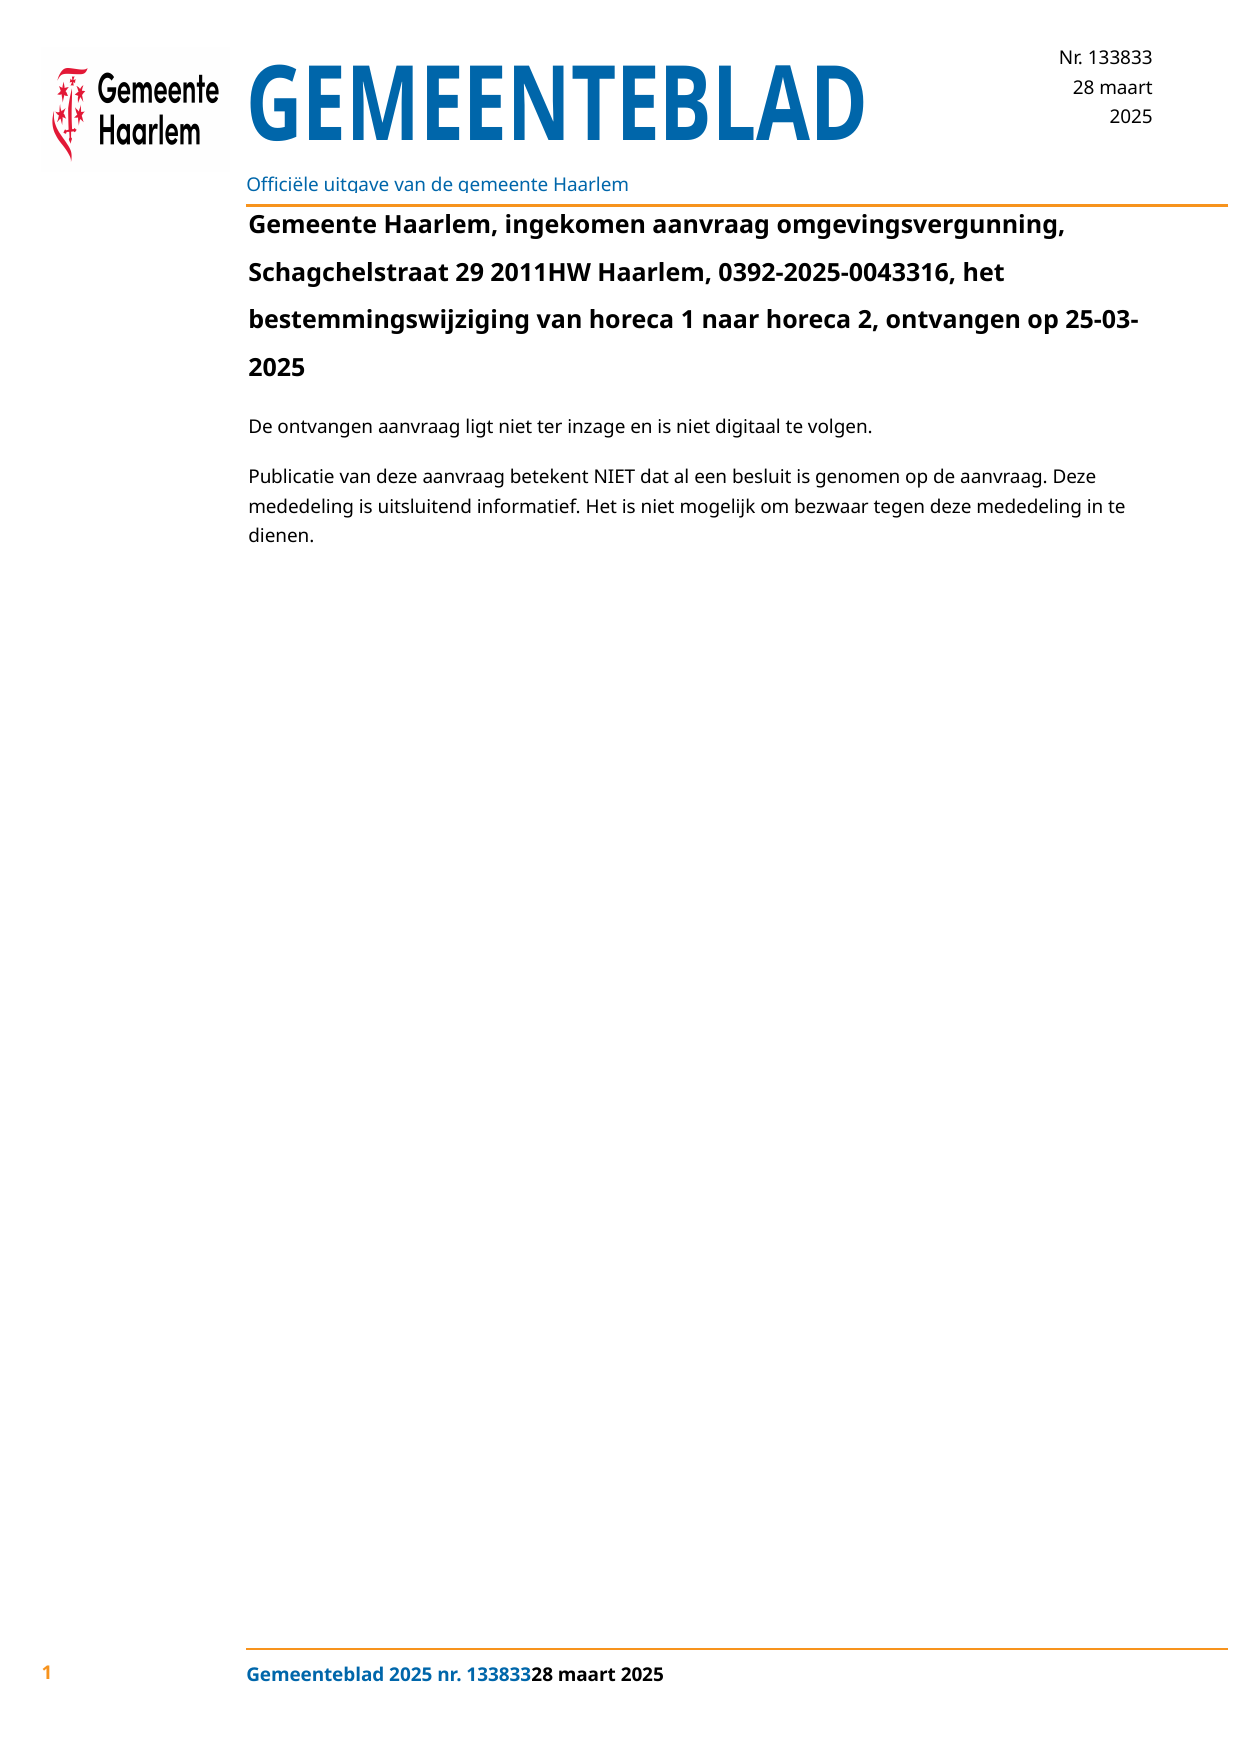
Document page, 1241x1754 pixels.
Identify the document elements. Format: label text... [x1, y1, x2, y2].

picture [41, 47, 231, 172]
text Publicatie van deze aanvraag betekent NIET dat al een besluit is genomen op de aanvraag. Deze mededeling is uitsluitend informatief. Het is niet mogelijk om bezwaar tegen deze mededeling in te dienen. [248, 463, 1152, 548]
text De ontvangen aanvraag ligt niet ter inzage en is niet digitaal te volgen. [248, 413, 1152, 439]
text Gemeente Haarlem, ingekomen aanvraag omgevingsvergunning, Schagchelstraat 29 2011HW Haarlem, 0392-2025-0043316, het bestemmingswijziging van horeca 1 naar horeca 2, ontvangen op 25-03-2025 [248, 207, 1152, 384]
